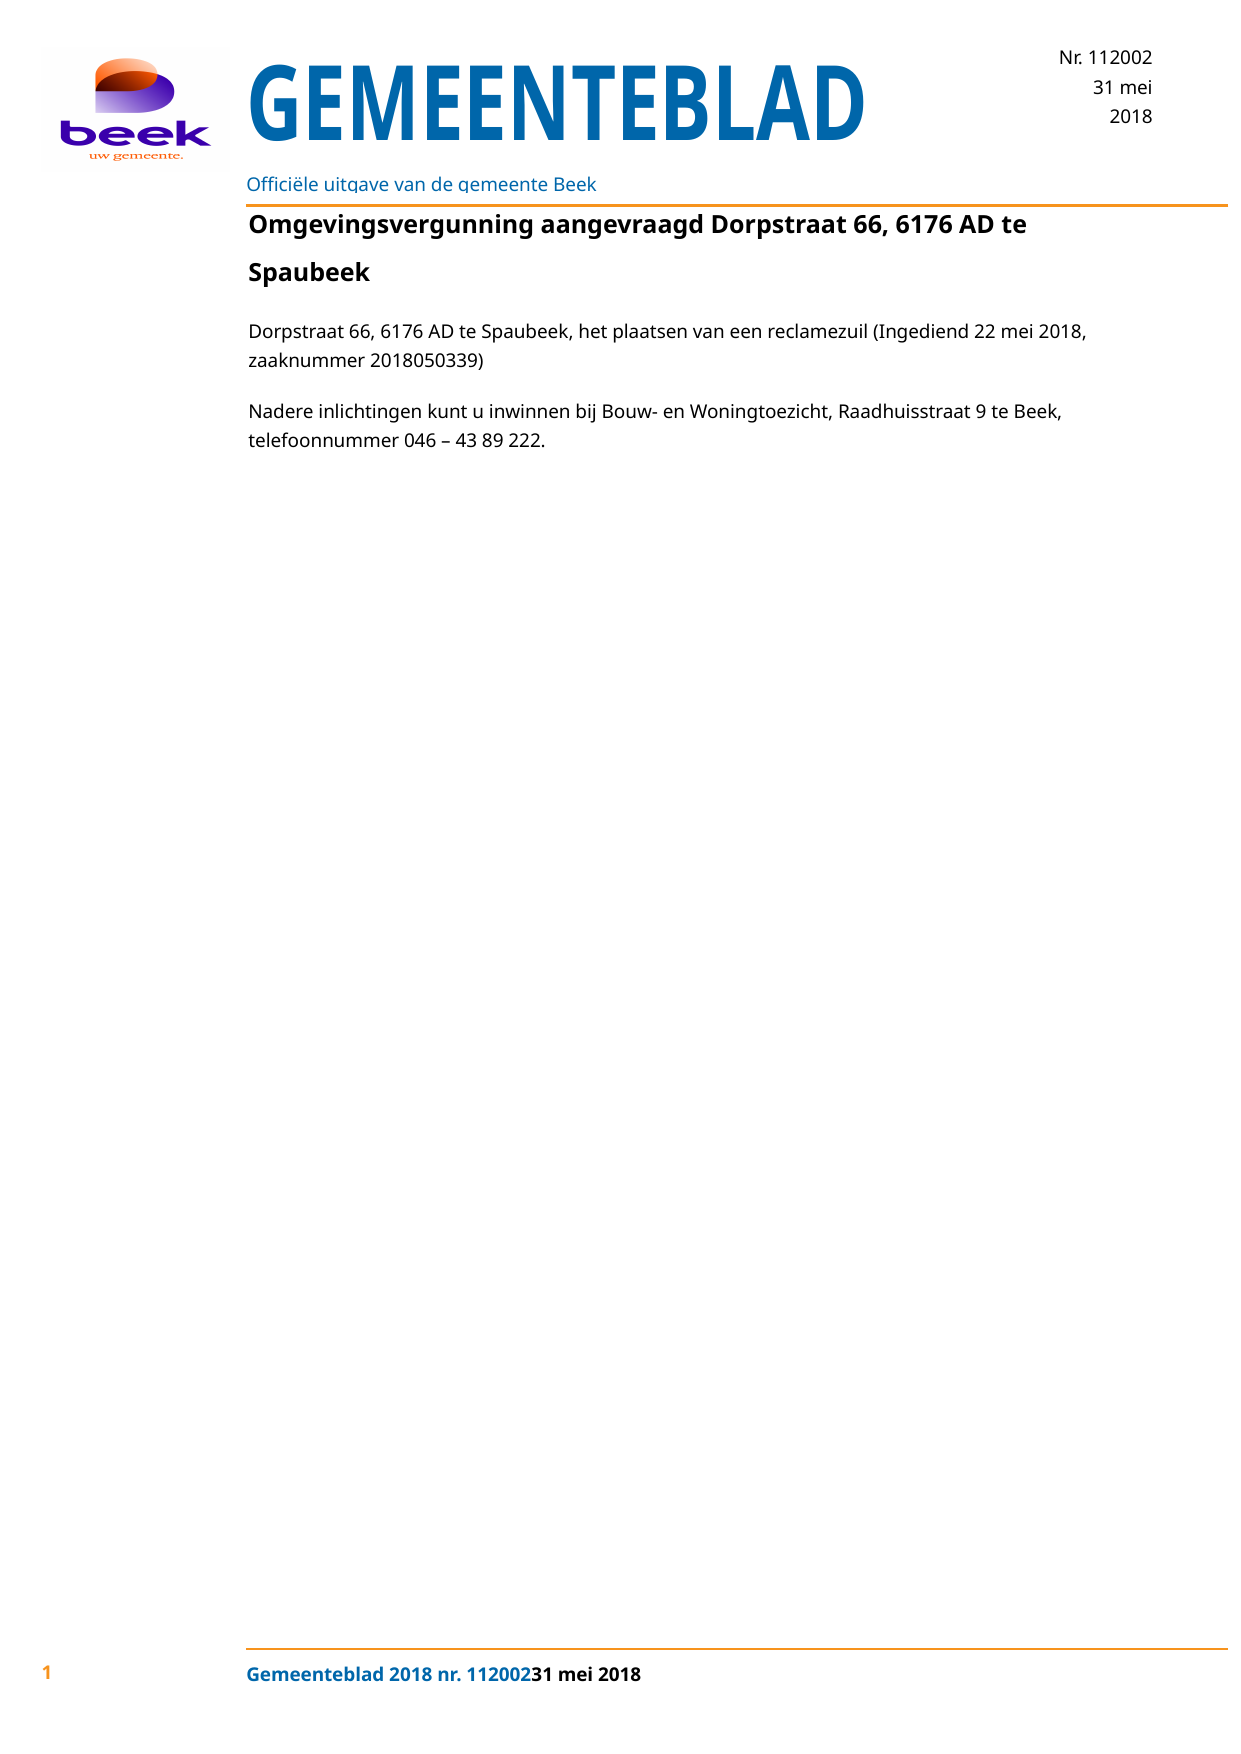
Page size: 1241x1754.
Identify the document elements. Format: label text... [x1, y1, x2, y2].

text Dorpstraat 66, 6176 AD te Spaubeek, het plaatsen van een reclamezuil (Ingediend 22 mei 2018, zaaknummer 2018050339) [248, 318, 1152, 373]
text Omgevingsvergunning aangevraagd Dorpstraat 66, 6176 AD te Spaubeek [248, 207, 1152, 288]
text Nadere inlichtingen kunt u inwinnen bij Bouw- en Woningtoezicht, Raadhuisstraat 9 te Beek, telefoonnummer 046 – 43 89 222. [248, 398, 1152, 453]
picture [41, 47, 231, 172]
